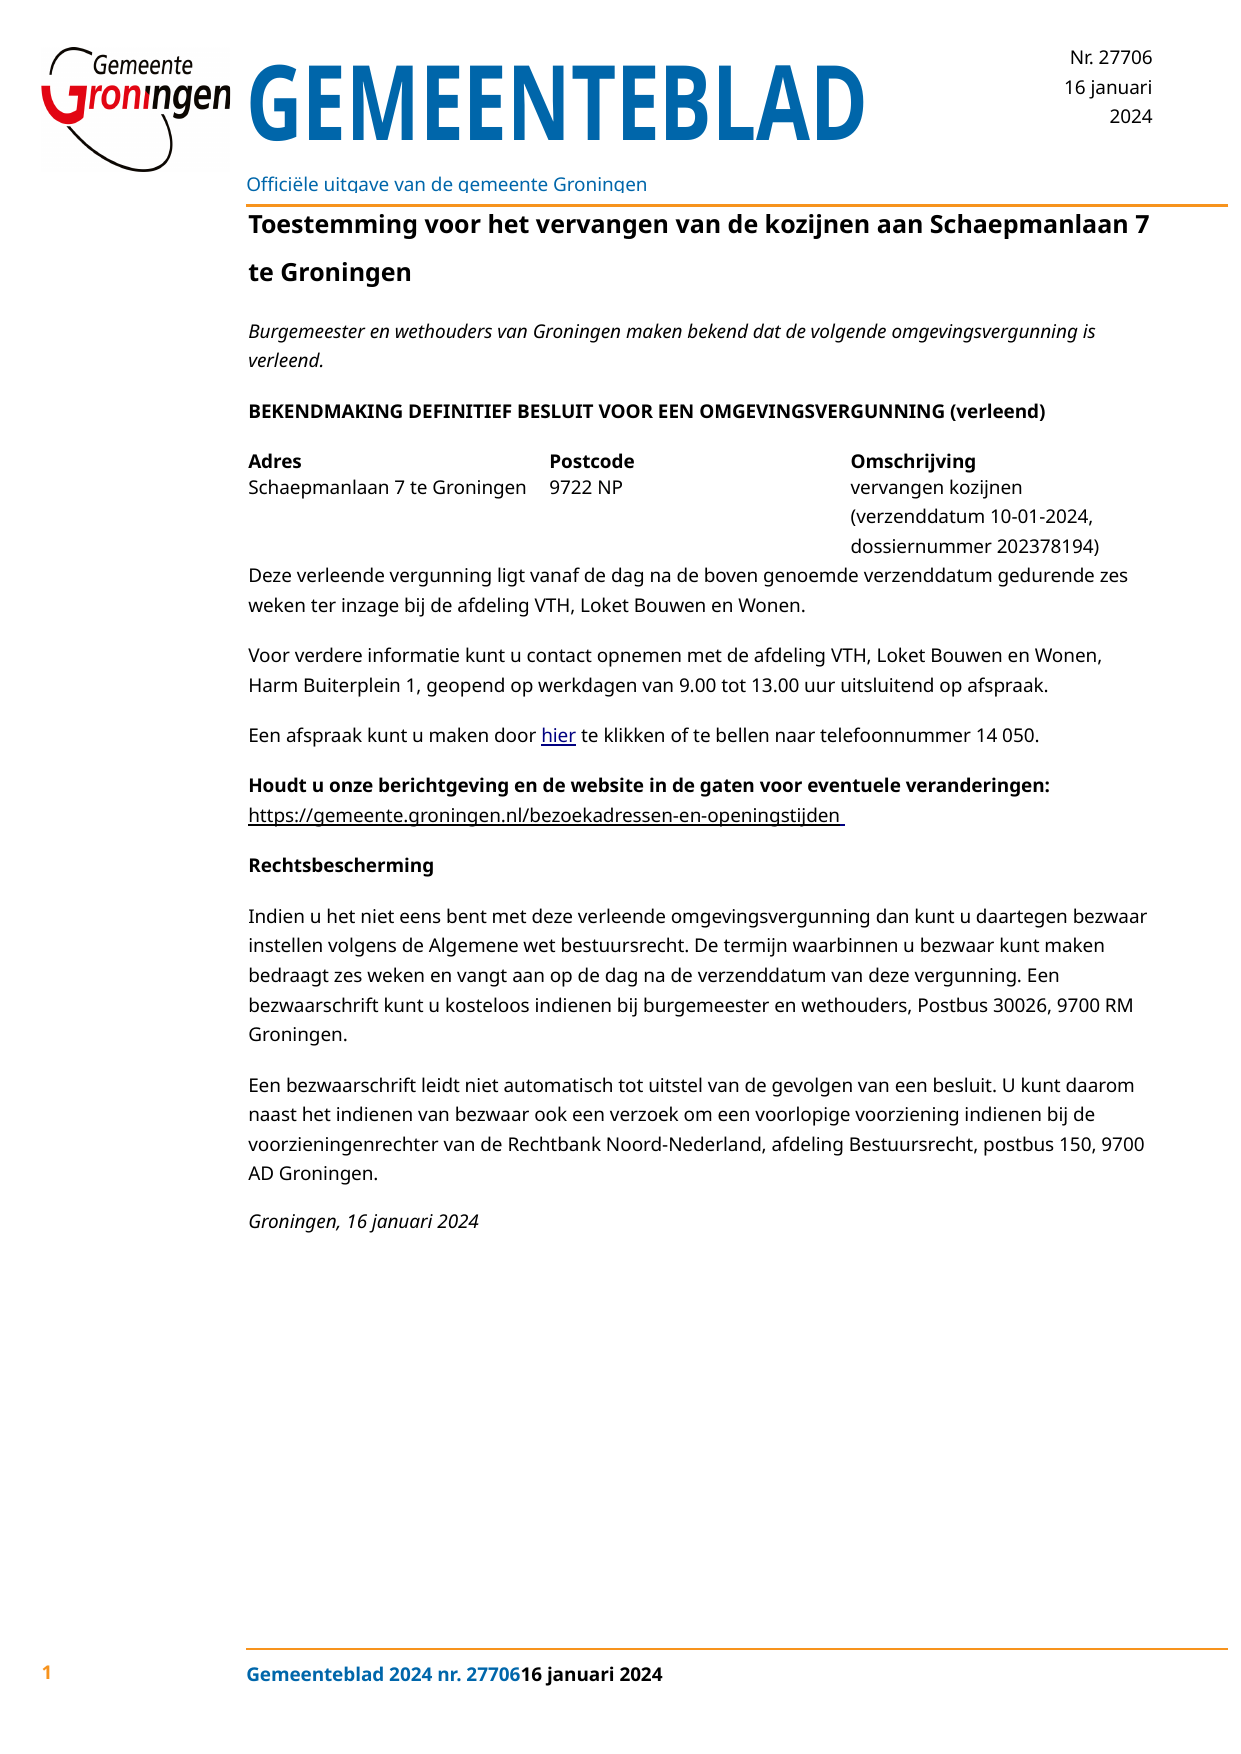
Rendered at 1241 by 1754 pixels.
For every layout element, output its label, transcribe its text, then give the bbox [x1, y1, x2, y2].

text Deze verleende vergunning ligt vanaf de dag na de boven genoemde verzenddatum gedurende zes weken ter inzage bij de afdeling VTH, Loket Bouwen en Wonen. [248, 562, 1152, 618]
text Rechtsbescherming [248, 853, 1152, 878]
table_cell vervangen kozijnen (verzenddatum 10-01-2024, dossiernummer 202378194) [850, 474, 1152, 559]
table_header Omschrijving [850, 449, 1152, 474]
text Groningen, 16 januari 2024 [248, 1208, 1152, 1234]
table_cell Schaepmanlaan 7 te Groningen [248, 474, 549, 559]
text Indien u het niet eens bent met deze verleende omgevingsvergunning dan kunt u daartegen bezwaar instellen volgens de Algemene wet bestuursrecht. De termijn waarbinnen u bezwaar kunt maken bedraagt zes weken en vangt aan op de dag na de verzenddatum van deze vergunning. Een bezwaarschrift kunt u kosteloos indienen bij burgemeester en wethouders, Postbus 30026, 9700 RM Groningen. [248, 903, 1152, 1047]
text Houdt u onze berichtgeving en de website in de gaten voor eventuele veranderingen: https://gemeente.groningen.nl/bezoekadressen-en-openingstijden [248, 773, 1152, 828]
text Een afspraak kunt u maken door hier te klikken of te bellen naar telefoonnummer 14 050. [248, 722, 1152, 748]
text BEKENDMAKING DEFINITIEF BESLUIT VOOR EEN OMGEVINGSVERGUNNING (verleend) [248, 398, 1152, 424]
picture [41, 47, 231, 172]
table_header Adres [248, 449, 549, 474]
text Burgemeester en wethouders van Groningen maken bekend dat de volgende omgevingsvergunning is verleend. [248, 318, 1152, 373]
text Toestemming voor het vervangen van de kozijnen aan Schaepmanlaan 7 te Groningen [248, 207, 1152, 288]
text Een bezwaarschrift leidt niet automatisch tot uitstel van de gevolgen van een besluit. U kunt daarom naast het indienen van bezwaar ook een verzoek om een voorlopige voorziening indienen bij de voorzieningenrechter van de Rechtbank Noord-Nederland, afdeling Bestuursrecht, postbus 150, 9700 AD Groningen. [248, 1072, 1152, 1186]
table_header Postcode [549, 449, 850, 474]
text Voor verdere informatie kunt u contact opnemen met de afdeling VTH, Loket Bouwen en Wonen, Harm Buiterplein 1, geopend op werkdagen van 9.00 tot 13.00 uur uitsluitend op afspraak. [248, 642, 1152, 698]
table_cell 9722 NP [549, 474, 850, 559]
